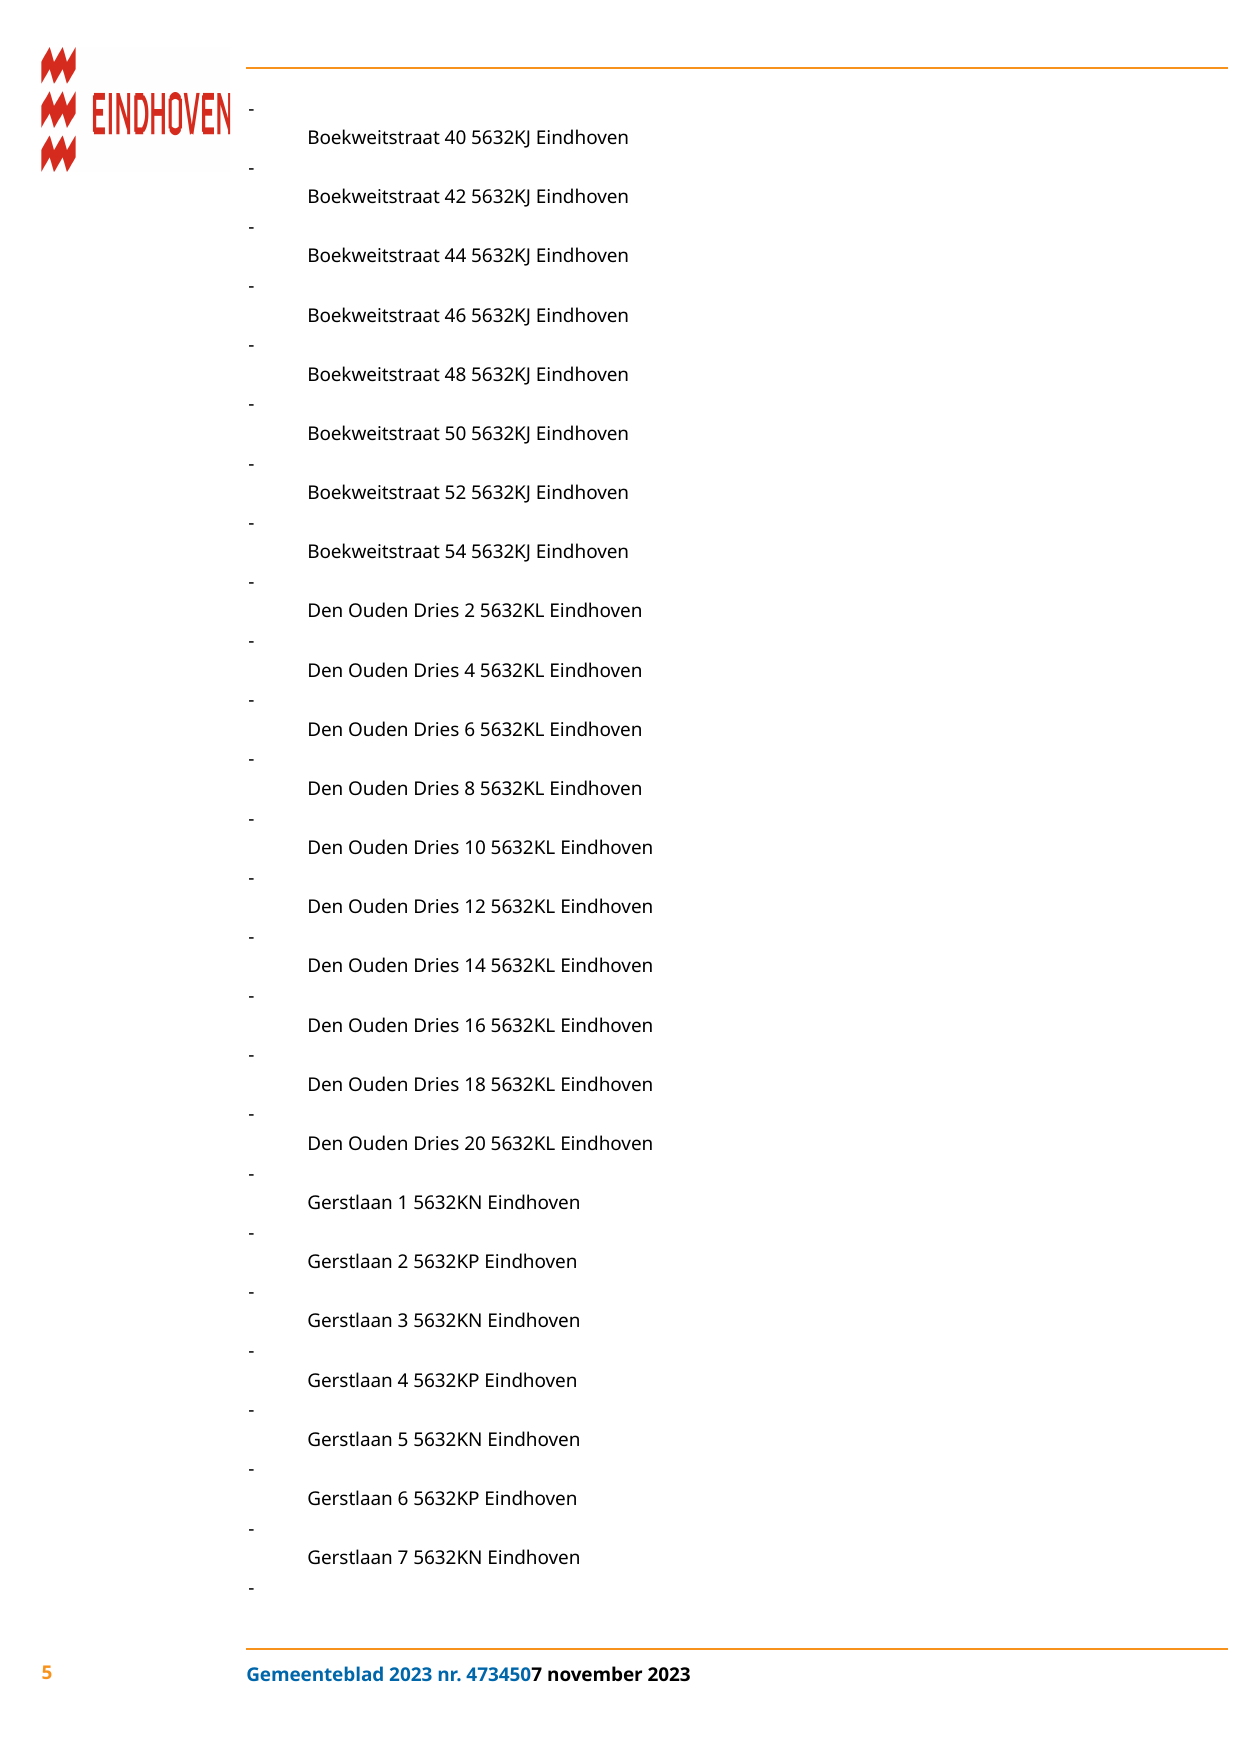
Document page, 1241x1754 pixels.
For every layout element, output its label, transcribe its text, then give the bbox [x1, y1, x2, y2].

list Den Ouden Dries 20 5632KL Eindhoven [248, 1130, 1152, 1156]
list Gerstlaan 7 5632KN Eindhoven [248, 1544, 1152, 1570]
list Den Ouden Dries 4 5632KL Eindhoven [248, 657, 1152, 683]
list Den Ouden Dries 8 5632KL Eindhoven [248, 775, 1152, 801]
list Boekweitstraat 50 5632KJ Eindhoven [248, 420, 1152, 446]
list Gerstlaan 3 5632KN Eindhoven [248, 1308, 1152, 1333]
list Gerstlaan 6 5632KP Eindhoven [248, 1485, 1152, 1511]
list Boekweitstraat 52 5632KJ Eindhoven [248, 479, 1152, 505]
list Boekweitstraat 46 5632KJ Eindhoven [248, 302, 1152, 328]
list Gerstlaan 1 5632KN Eindhoven [248, 1189, 1152, 1215]
list Den Ouden Dries 12 5632KL Eindhoven [248, 893, 1152, 919]
list Gerstlaan 5 5632KN Eindhoven [248, 1426, 1152, 1452]
list Boekweitstraat 54 5632KJ Eindhoven [248, 538, 1152, 564]
list Boekweitstraat 48 5632KJ Eindhoven [248, 361, 1152, 387]
list Den Ouden Dries 6 5632KL Eindhoven [248, 716, 1152, 742]
picture [41, 47, 231, 172]
list Boekweitstraat 42 5632KJ Eindhoven [248, 183, 1152, 209]
list Den Ouden Dries 14 5632KL Eindhoven [248, 953, 1152, 978]
list Den Ouden Dries 16 5632KL Eindhoven [248, 1012, 1152, 1038]
list Boekweitstraat 40 5632KJ Eindhoven [248, 124, 1152, 150]
list Boekweitstraat 44 5632KJ Eindhoven [248, 243, 1152, 268]
list Den Ouden Dries 2 5632KL Eindhoven [248, 598, 1152, 623]
list Gerstlaan 2 5632KP Eindhoven [248, 1248, 1152, 1274]
list Gerstlaan 4 5632KP Eindhoven [248, 1367, 1152, 1393]
list Den Ouden Dries 18 5632KL Eindhoven [248, 1071, 1152, 1097]
list Den Ouden Dries 10 5632KL Eindhoven [248, 834, 1152, 860]
